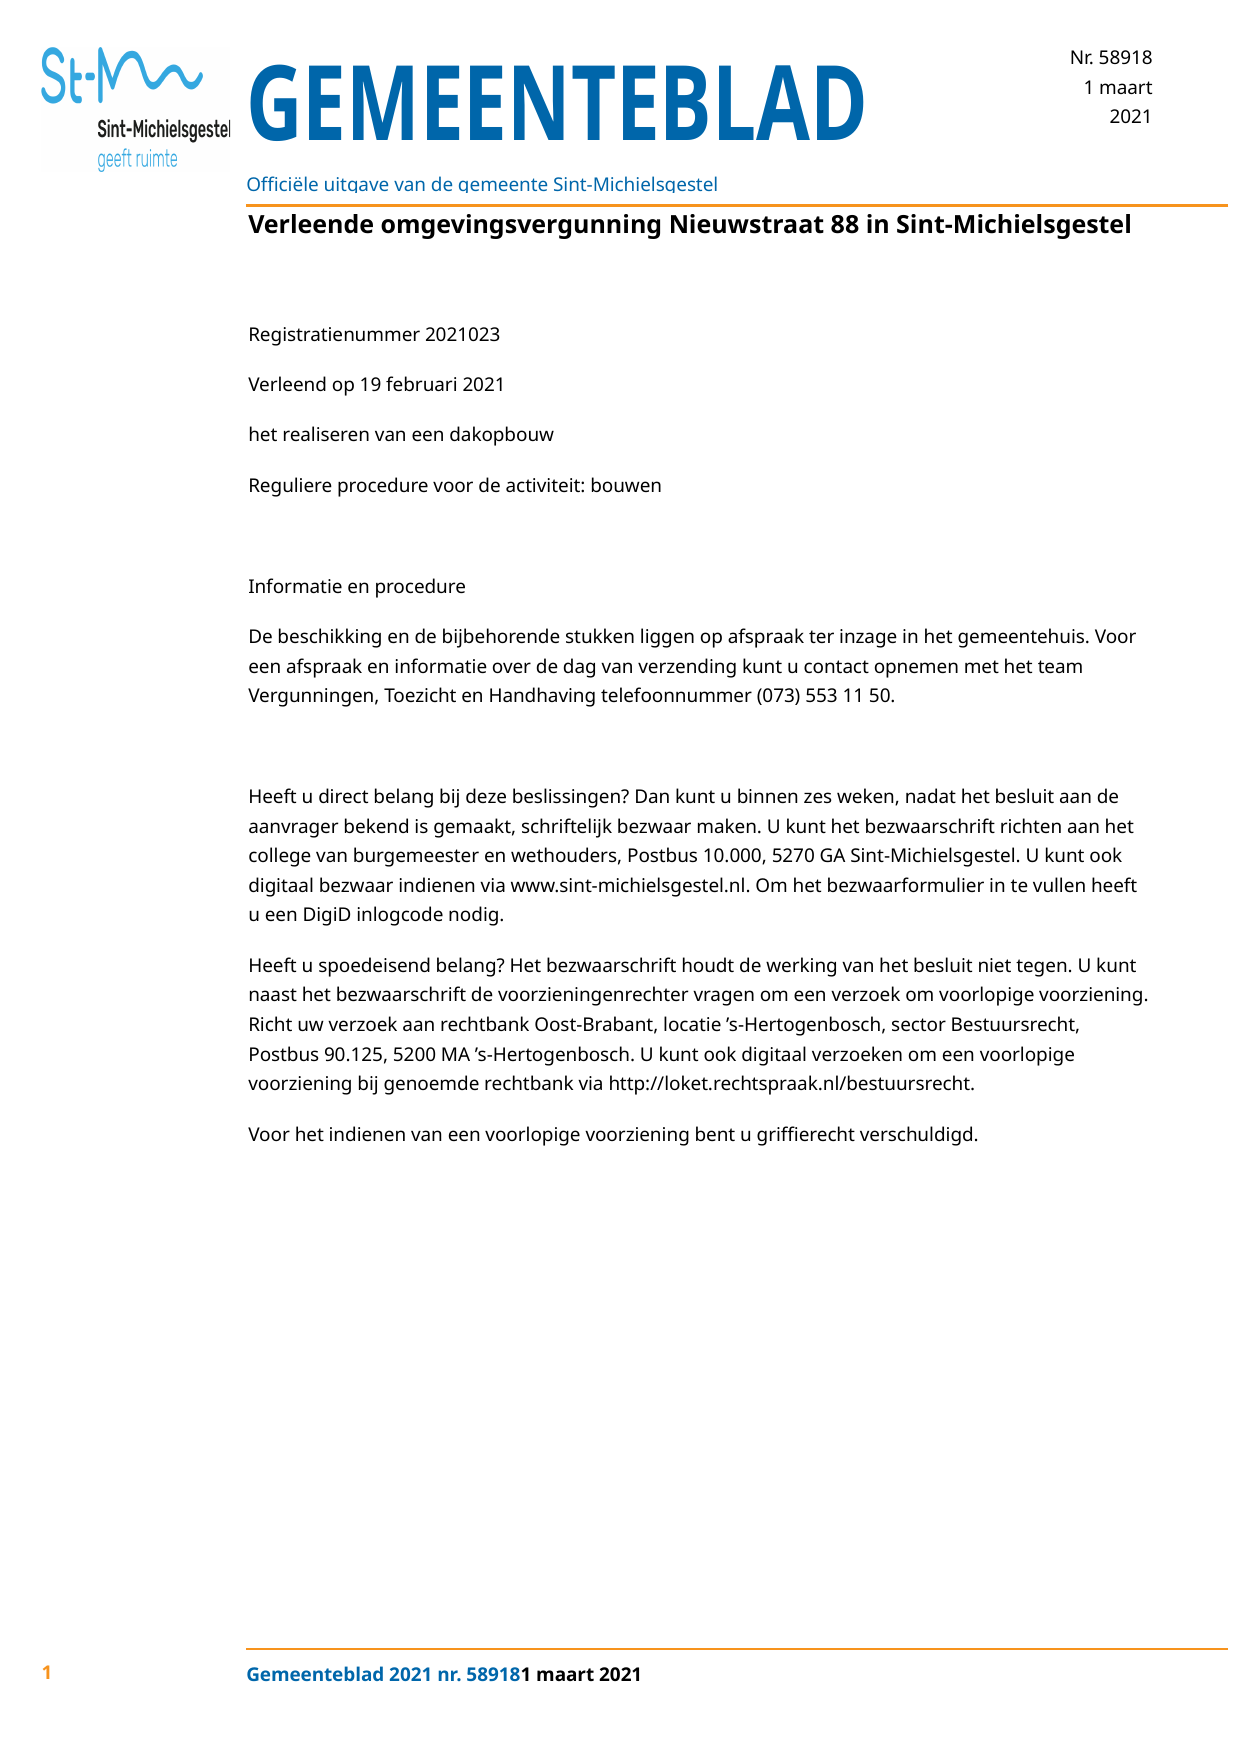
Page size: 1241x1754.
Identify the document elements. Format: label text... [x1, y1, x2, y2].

picture [41, 47, 231, 172]
text het realiseren van een dakopbouw [248, 422, 1152, 447]
text Informatie en procedure [248, 573, 1152, 598]
text De beschikking en de bijbehorende stukken liggen op afspraak ter inzage in het gemeentehuis. Voor een afspraak en informatie over de dag van verzending kunt u contact opnemen met het team Vergunningen, Toezicht en Handhaving telefoonnummer (073) 553 11 50. [248, 623, 1152, 708]
text Verleend op 19 februari 2021 [248, 371, 1152, 397]
text Heeft u spoedeisend belang? Het bezwaarschrift houdt de werking van het besluit niet tegen. U kunt naast het bezwaarschrift de voorzieningenrechter vragen om een verzoek om voorlopige voorziening. Richt uw verzoek aan rechtbank Oost-Brabant, locatie ’s-Hertogenbosch, sector Bestuursrecht, Postbus 90.125, 5200 MA ’s-Hertogenbosch. U kunt ook digitaal verzoeken om een voorlopige voorziening bij genoemde rechtbank via http://loket.rechtspraak.nl/bestuursrecht. [248, 952, 1152, 1096]
text Heeft u direct belang bij deze beslissingen? Dan kunt u binnen zes weken, nadat het besluit aan de aanvrager bekend is gemaakt, schriftelijk bezwaar maken. U kunt het bezwaarschrift richten aan het college van burgemeester en wethouders, Postbus 10.000, 5270 GA Sint-Michielsgestel. U kunt ook digitaal bezwaar indienen via www.sint-michielsgestel.nl. Om het bezwaarformulier in te vullen heeft u een DigiD inlogcode nodig. [248, 783, 1152, 927]
text Reguliere procedure voor de activiteit: bouwen [248, 472, 1152, 498]
text Verleende omgevingsvergunning Nieuwstraat 88 in Sint-Michielsgestel [248, 207, 1152, 241]
text Registratienummer 2021023 [248, 321, 1152, 346]
text Voor het indienen van een voorlopige voorziening bent u griffierecht verschuldigd. [248, 1121, 1152, 1146]
